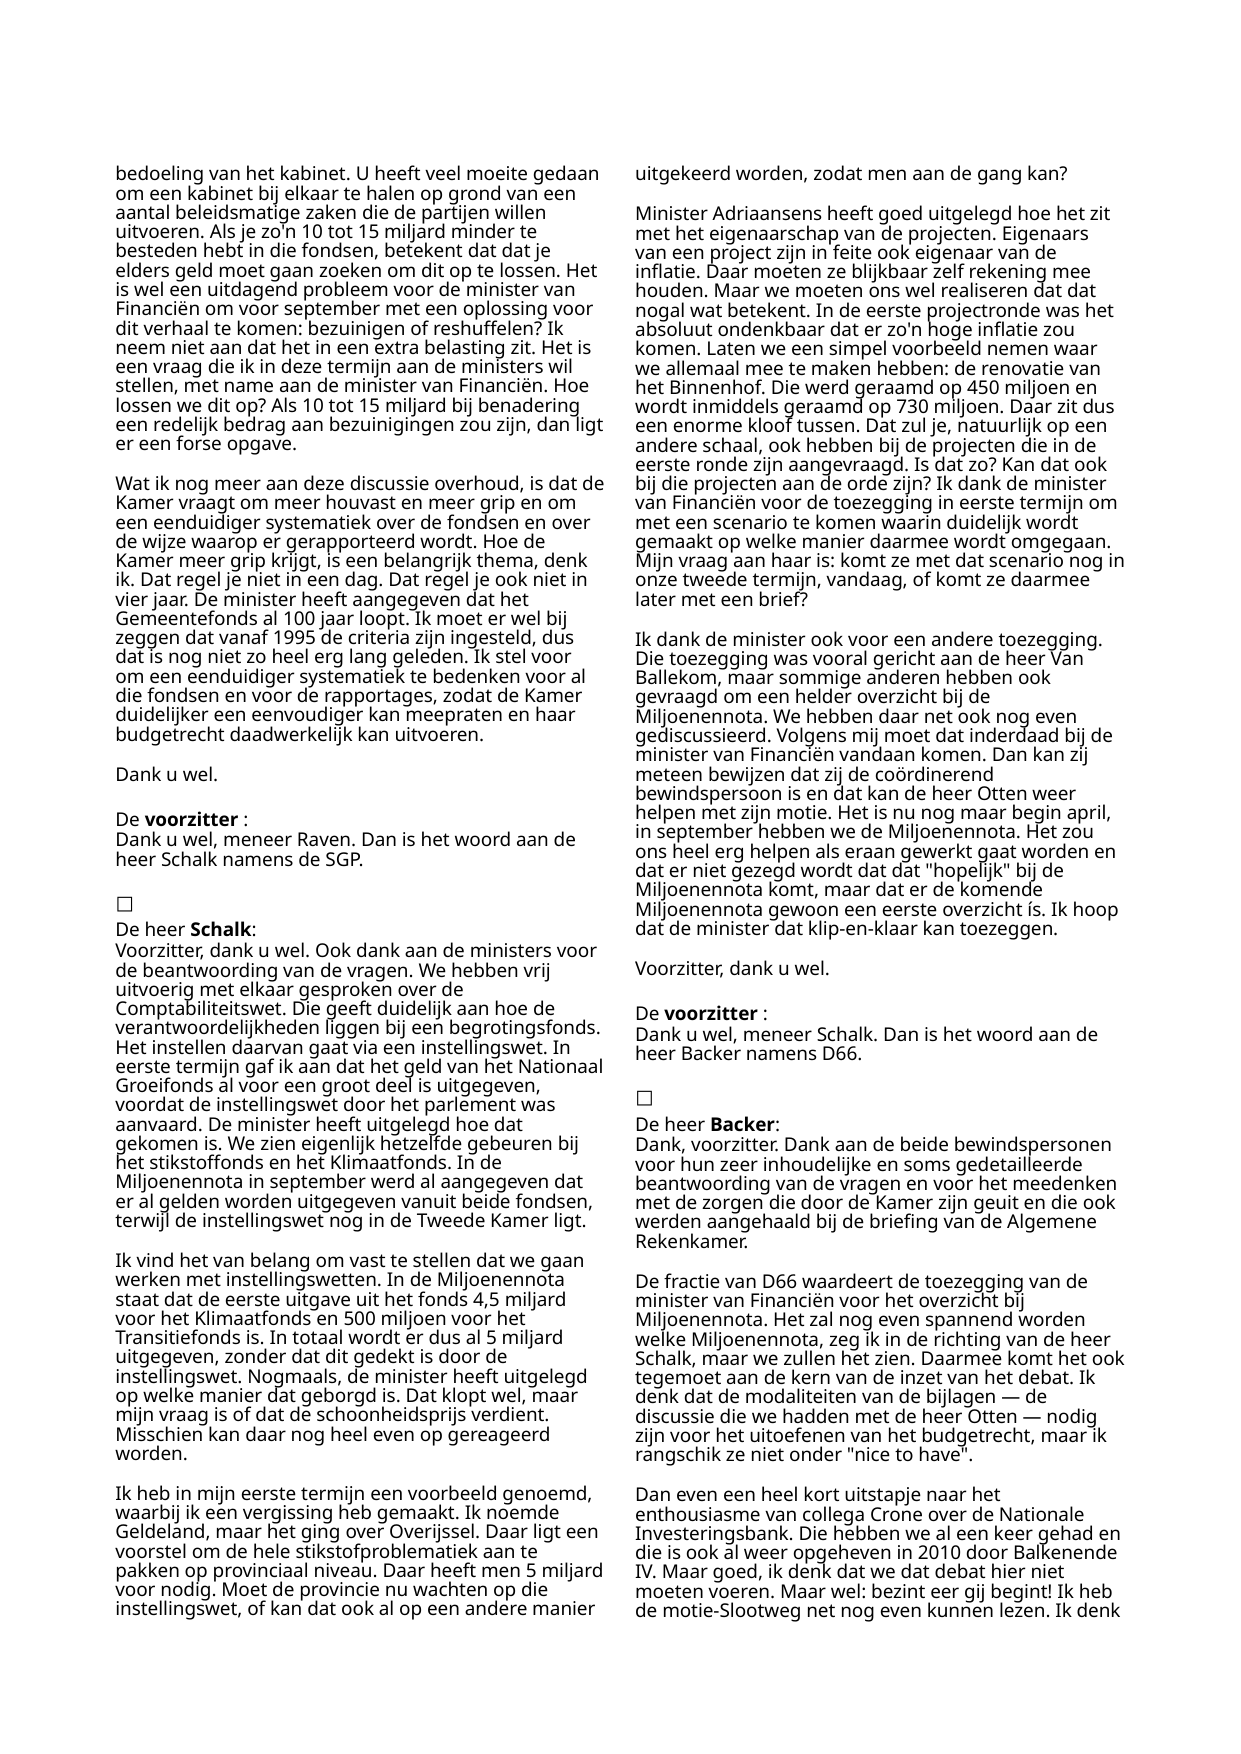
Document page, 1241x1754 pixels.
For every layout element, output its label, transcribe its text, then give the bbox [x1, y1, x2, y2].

text De fractie van D66 waardeert de toezegging van de minister van Financiën voor het overzicht bij Miljoenennota. Het zal nog even spannend worden welke Miljoenennota, zeg ik in de richting van de heer Schalk, maar we zullen het zien. Daarmee komt het ook tegemoet aan de kern van de inzet van het debat. Ik denk dat de modaliteiten van de bijlagen — de discussie die we hadden met de heer Otten — nodig zijn voor het uitoefenen van het budgetrecht, maar ik rangschik ze niet onder "nice to have". [635, 1273, 1125, 1466]
text Dank u wel, meneer Raven. Dan is het woord aan de heer Schalk namens de SGP. [115, 831, 605, 870]
text De heer Backer: [635, 1111, 1125, 1136]
text Dank u wel, meneer Schalk. Dan is het woord aan de heer Backer namens D66. [635, 1026, 1125, 1064]
text De heer Schalk: [115, 917, 605, 942]
text ⬜ [635, 1085, 1125, 1111]
text De voorzitter : [635, 1000, 1125, 1026]
text Ik vind het van belang om vast te stellen dat we gaan werken met instellingswetten. In de Miljoenennota staat dat de eerste uitgave uit het fonds 4,5 miljard voor het Klimaatfonds en 500 miljoen voor het Transitiefonds is. In totaal wordt er dus al 5 miljard uitgegeven, zonder dat dit gedekt is door de instellingswet. Nogmaals, de minister heeft uitgelegd op welke manier dat geborgd is. Dat klopt wel, maar mijn vraag is of dat de schoonheidsprijs verdient. Misschien kan daar nog heel even op gereageerd worden. [115, 1252, 605, 1464]
text Wat ik nog meer aan deze discussie overhoud, is dat de Kamer vraagt om meer houvast en meer grip en om een eenduidiger systematiek over de fondsen en over de wijze waarop er gerapporteerd wordt. Hoe de Kamer meer grip krijgt, is een belangrijk thema, denk ik. Dat regel je niet in een dag. Dat regel je ook niet in vier jaar. De minister heeft aangegeven dat het Gemeentefonds al 100 jaar loopt. Ik moet er wel bij zeggen dat vanaf 1995 de criteria zijn ingesteld, dus dat is nog niet zo heel erg lang geleden. Ik stel voor om een eenduidiger systematiek te bedenken voor al die fondsen en voor de rapportages, zodat de Kamer duidelijker een eenvoudiger kan meepraten en haar budgetrecht daadwerkelijk kan uitvoeren. [115, 475, 605, 745]
text Dan even een heel kort uitstapje naar het enthousiasme van collega Crone over de Nationale Investeringsbank. Die hebben we al een keer gehad en die is ook al weer opgeheven in 2010 door Balkenende IV. Maar goed, ik denk dat we dat debat hier niet moeten voeren. Maar wel: bezint eer gij begint! Ik heb de motie-Slootweg net nog even kunnen lezen. Ik denk [635, 1486, 1125, 1621]
text Voorzitter, dank u wel. Ook dank aan de ministers voor de beantwoording van de vragen. We hebben vrij uitvoerig met elkaar gesproken over de Comptabiliteitswet. Die geeft duidelijk aan hoe de verantwoordelijkheden liggen bij een begrotingsfonds. Het instellen daarvan gaat via een instellingswet. In eerste termijn gaf ik aan dat het geld van het Nationaal Groeifonds al voor een groot deel is uitgegeven, voordat de instellingswet door het parlement was aanvaard. De minister heeft uitgelegd hoe dat gekomen is. We zien eigenlijk hetzelfde gebeuren bij het stikstoffonds en het Klimaatfonds. In de Miljoenennota in september werd al aangegeven dat er al gelden worden uitgegeven vanuit beide fondsen, terwijl de instellingswet nog in de Tweede Kamer ligt. [115, 942, 605, 1231]
text De voorzitter : [115, 806, 605, 831]
text Dank u wel. [115, 766, 605, 785]
text Ik heb in mijn eerste termijn een voorbeeld genoemd, waarbij ik een vergissing heb gemaakt. Ik noemde Geldeland, maar het ging over Overijssel. Daar ligt een voorstel om de hele stikstofproblematiek aan te pakken op provinciaal niveau. Daar heeft men 5 miljard voor nodig. Moet de provincie nu wachten op die instellingswet, of kan dat ook al op een andere manier [115, 1485, 605, 1620]
text Ik dank de minister ook voor een andere toezegging. Die toezegging was vooral gericht aan de heer Van Ballekom, maar sommige anderen hebben ook gevraagd om een helder overzicht bij de Miljoenennota. We hebben daar net ook nog even gediscussieerd. Volgens mij moet dat inderdaad bij de minister van Financiën vandaan komen. Dan kan zij meteen bewijzen dat zij de coördinerend bewindspersoon is en dat kan de heer Otten weer helpen met zijn motie. Het is nu nog maar begin april, in september hebben we de Miljoenennota. Het zou ons heel erg helpen als eraan gewerkt gaat worden en dat er niet gezegd wordt dat dat "hopelijk" bij de Miljoenennota komt, maar dat er de komende Miljoenennota gewoon een eerste overzicht ís. Ik hoop dat de minister dat klip-en-klaar kan toezeggen. [635, 631, 1125, 939]
text uitgekeerd worden, zodat men aan de gang kan? [635, 165, 1125, 184]
text Voorzitter, dank u wel. [635, 960, 1125, 979]
text Minister Adriaansens heeft goed uitgelegd hoe het zit met het eigenaarschap van de projecten. Eigenaars van een project zijn in feite ook eigenaar van de inflatie. Daar moeten ze blijkbaar zelf rekening mee houden. Maar we moeten ons wel realiseren dat dat nogal wat betekent. In de eerste projectronde was het absoluut ondenkbaar dat er zo'n hoge inflatie zou komen. Laten we een simpel voorbeeld nemen waar we allemaal mee te maken hebben: de renovatie van het Binnenhof. Die werd geraamd op 450 miljoen en wordt inmiddels geraamd op 730 miljoen. Daar zit dus een enorme kloof tussen. Dat zul je, natuurlijk op een andere schaal, ook hebben bij de projecten die in de eerste ronde zijn aangevraagd. Is dat zo? Kan dat ook bij die projecten aan de orde zijn? Ik dank de minister van Financiën voor de toezegging in eerste termijn om met een scenario te komen waarin duidelijk wordt gemaakt op welke manier daarmee wordt omgegaan. Mijn vraag aan haar is: komt ze met dat scenario nog in onze tweede termijn, vandaag, of komt ze daarmee later met een brief? [635, 205, 1125, 610]
text Dank, voorzitter. Dank aan de beide bewindspersonen voor hun zeer inhoudelijke en soms gedetailleerde beantwoording van de vragen en voor het meedenken met de zorgen die door de Kamer zijn geuit en die ook werden aangehaald bij de briefing van de Algemene Rekenkamer. [635, 1136, 1125, 1252]
text ⬜ [115, 891, 605, 917]
text bedoeling van het kabinet. U heeft veel moeite gedaan om een kabinet bij elkaar te halen op grond van een aantal beleidsmatige zaken die de partijen willen uitvoeren. Als je zo'n 10 tot 15 miljard minder te besteden hebt in die fondsen, betekent dat dat je elders geld moet gaan zoeken om dit op te lossen. Het is wel een uitdagend probleem voor de minister van Financiën om voor september met een oplossing voor dit verhaal te komen: bezuinigen of reshuffelen? Ik neem niet aan dat het in een extra belasting zit. Het is een vraag die ik in deze termijn aan de ministers wil stellen, met name aan de minister van Financiën. Hoe lossen we dit op? Als 10 tot 15 miljard bij benadering een redelijk bedrag aan bezuinigingen zou zijn, dan ligt er een forse opgave. [115, 165, 605, 454]
